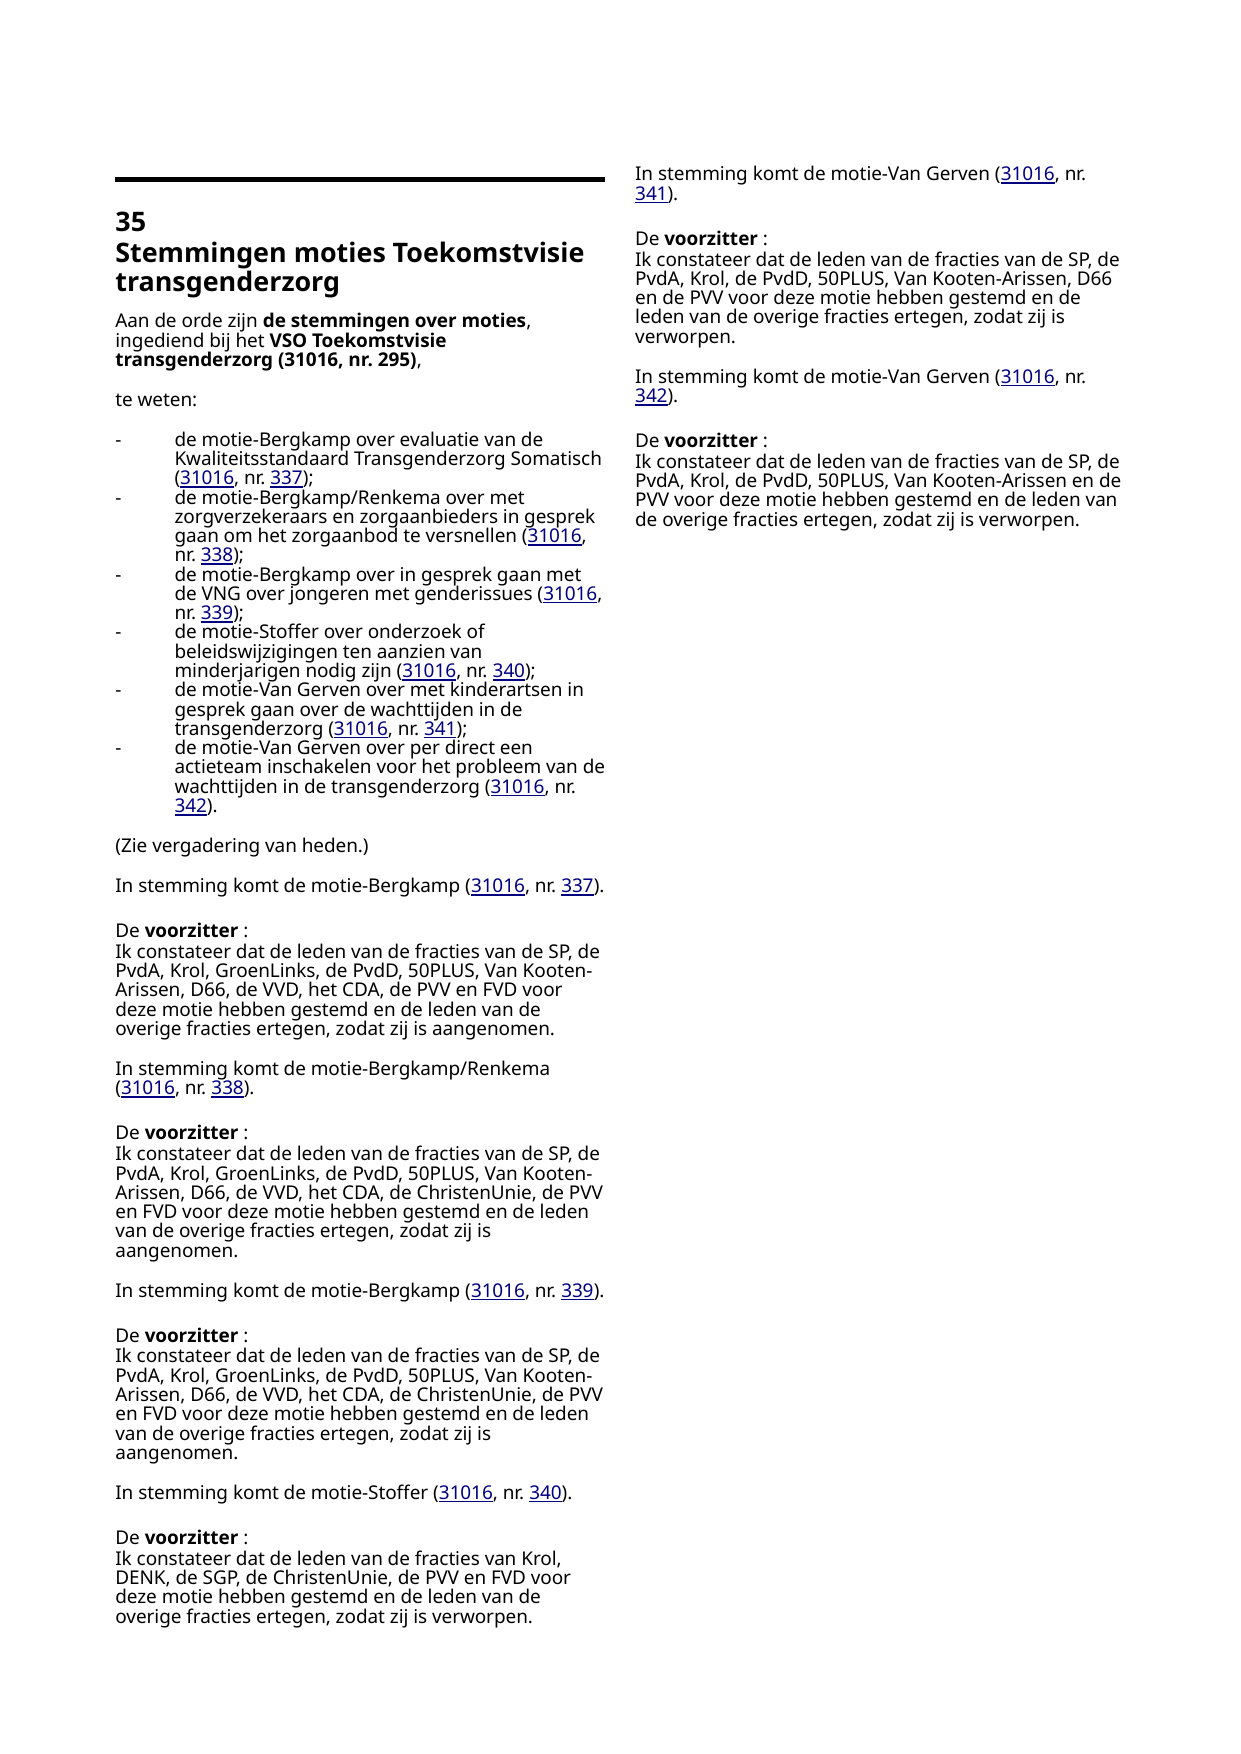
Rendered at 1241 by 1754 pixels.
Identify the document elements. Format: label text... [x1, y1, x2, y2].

text (Zie vergadering van heden.) [115, 837, 605, 856]
text te weten: [115, 391, 605, 410]
text De voorzitter : [115, 917, 605, 943]
text Aan de orde zijn de stemmingen over moties, ingediend bij het VSO Toekomstvisie transgenderzorg (31016, nr. 295), [115, 312, 605, 370]
list de motie-Stoffer over onderzoek of beleidswijzigingen ten aanzien van minderjarigen nodig zijn (31016, nr. 340); [115, 623, 605, 681]
text De voorzitter : [115, 1524, 605, 1550]
text De voorzitter : [115, 1119, 605, 1145]
text De voorzitter : [635, 225, 1125, 251]
text In stemming komt de motie-Van Gerven (31016, nr. 342). [635, 368, 1125, 406]
text Ik constateer dat de leden van de fracties van Krol, DENK, de SGP, de ChristenUnie, de PVV en FVD voor deze motie hebben gestemd en de leden van de overige fracties ertegen, zodat zij is verworpen. [115, 1550, 605, 1627]
text 35 [115, 203, 605, 239]
text De voorzitter : [115, 1322, 605, 1347]
text Ik constateer dat de leden van de fracties van de SP, de PvdA, Krol, GroenLinks, de PvdD, 50PLUS, Van Kooten-Arissen, D66, de VVD, het CDA, de PVV en FVD voor deze motie hebben gestemd en de leden van de overige fracties ertegen, zodat zij is aangenomen. [115, 943, 605, 1039]
text In stemming komt de motie-Stoffer (31016, nr. 340). [115, 1484, 605, 1503]
text In stemming komt de motie-Bergkamp (31016, nr. 337). [115, 877, 605, 896]
list de motie-Van Gerven over per direct een actieteam inschakelen voor het probleem van de wachttijden in de transgenderzorg (31016, nr. 342). [115, 739, 605, 816]
list de motie-Van Gerven over met kinderartsen in gesprek gaan over de wachttijden in de transgenderzorg (31016, nr. 341); [115, 681, 605, 739]
text Stemmingen moties Toekomstvisie transgenderzorg [115, 239, 605, 312]
list de motie-Bergkamp over in gesprek gaan met de VNG over jongeren met genderissues (31016, nr. 339); [115, 566, 605, 623]
text Ik constateer dat de leden van de fracties van de SP, de PvdA, Krol, de PvdD, 50PLUS, Van Kooten-Arissen en de PVV voor deze motie hebben gestemd en de leden van de overige fracties ertegen, zodat zij is verworpen. [635, 453, 1125, 530]
text In stemming komt de motie-Bergkamp (31016, nr. 339). [115, 1282, 605, 1301]
text Ik constateer dat de leden van de fracties van de SP, de PvdA, Krol, GroenLinks, de PvdD, 50PLUS, Van Kooten-Arissen, D66, de VVD, het CDA, de ChristenUnie, de PVV en FVD voor deze motie hebben gestemd en de leden van de overige fracties ertegen, zodat zij is aangenomen. [115, 1145, 605, 1261]
list de motie-Bergkamp over evaluatie van de Kwaliteitsstandaard Transgenderzorg Somatisch (31016, nr. 337); [115, 431, 605, 489]
text Ik constateer dat de leden van de fracties van de SP, de PvdA, Krol, de PvdD, 50PLUS, Van Kooten-Arissen, D66 en de PVV voor deze motie hebben gestemd en de leden van de overige fracties ertegen, zodat zij is verworpen. [635, 251, 1125, 347]
text De voorzitter : [635, 427, 1125, 453]
text Ik constateer dat de leden van de fracties van de SP, de PvdA, Krol, GroenLinks, de PvdD, 50PLUS, Van Kooten-Arissen, D66, de VVD, het CDA, de ChristenUnie, de PVV en FVD voor deze motie hebben gestemd en de leden van de overige fracties ertegen, zodat zij is aangenomen. [115, 1347, 605, 1463]
list de motie-Bergkamp/Renkema over met zorgverzekeraars en zorgaanbieders in gesprek gaan om het zorgaanbod te versnellen (31016, nr. 338); [115, 489, 605, 566]
text In stemming komt de motie-Bergkamp/Renkema (31016, nr. 338). [115, 1060, 605, 1099]
text In stemming komt de motie-Van Gerven (31016, nr. 341). [635, 165, 1125, 204]
